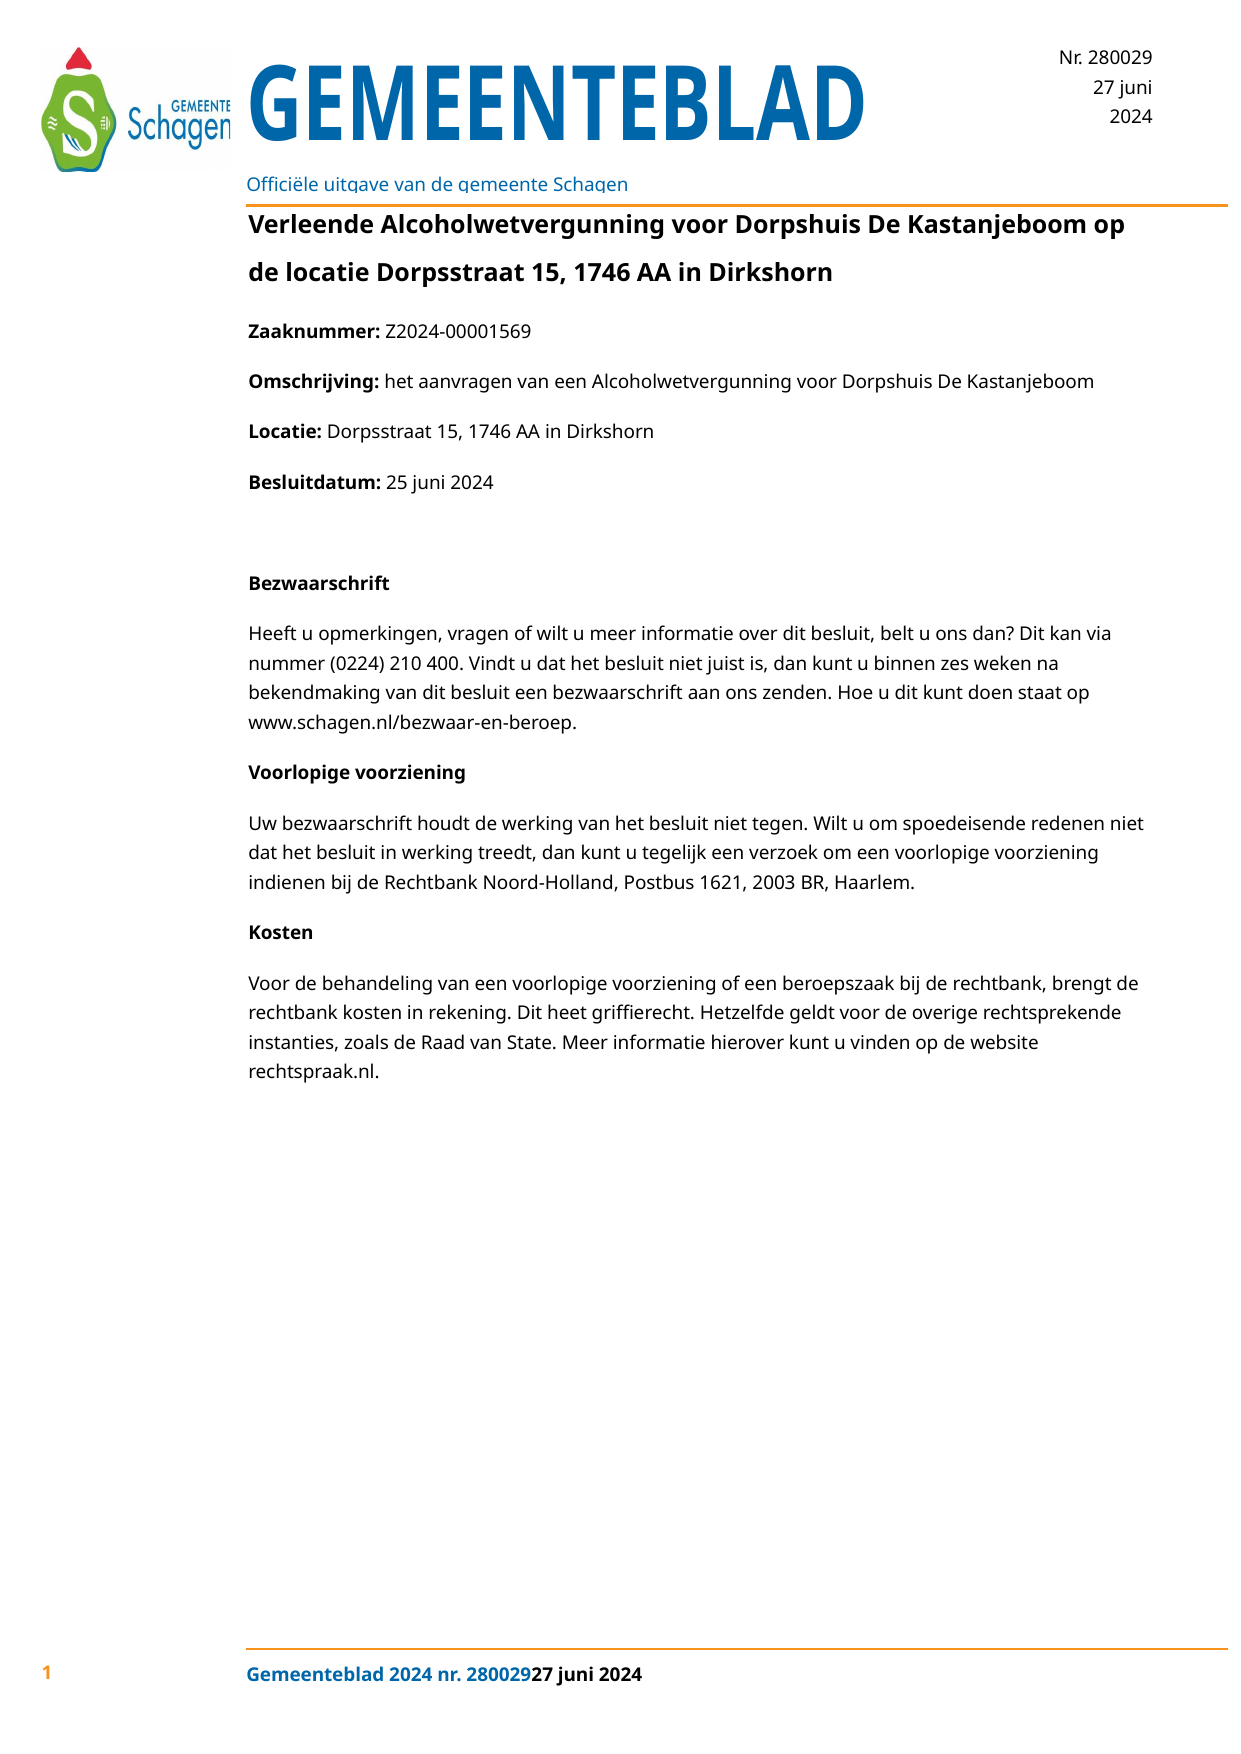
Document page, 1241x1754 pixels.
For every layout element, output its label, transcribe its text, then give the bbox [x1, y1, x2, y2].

text Uw bezwaarschrift houdt de werking van het besluit niet tegen. Wilt u om spoedeisende redenen niet dat het besluit in werking treedt, dan kunt u tegelijk een verzoek om een voorlopige voorziening indienen bij de Rechtbank Noord-Holland, Postbus 1621, 2003 BR, Haarlem. [248, 810, 1152, 895]
text Zaaknummer: Z2024-00001569 [248, 318, 1152, 344]
text Voorlopige voorziening [248, 759, 1152, 785]
text Bezwaarschrift [248, 570, 1152, 596]
text Kosten [248, 919, 1152, 945]
text Besluitdatum: 25 juni 2024 [248, 469, 1152, 495]
text Voor de behandeling van een voorlopige voorziening of een beroepszaak bij de rechtbank, brengt de rechtbank kosten in rekening. Dit heet griffierecht. Hetzelfde geldt voor de overige rechtsprekende instanties, zoals de Raad van State. Meer informatie hierover kunt u vinden op de website rechtspraak.nl. [248, 970, 1152, 1084]
text Verleende Alcoholwetvergunning voor Dorpshuis De Kastanjeboom op de locatie Dorpsstraat 15, 1746 AA in Dirkshorn [248, 207, 1152, 288]
text Heeft u opmerkingen, vragen of wilt u meer informatie over dit besluit, belt u ons dan? Dit kan via nummer (0224) 210 400. Vindt u dat het besluit niet juist is, dan kunt u binnen zes weken na bekendmaking van dit besluit een bezwaarschrift aan ons zenden. Hoe u dit kunt doen staat op www.schagen.nl/bezwaar-en-beroep. [248, 620, 1152, 735]
text Locatie: Dorpsstraat 15, 1746 AA in Dirkshorn [248, 419, 1152, 444]
picture [41, 47, 231, 172]
text Omschrijving: het aanvragen van een Alcoholwetvergunning voor Dorpshuis De Kastanjeboom [248, 368, 1152, 394]
